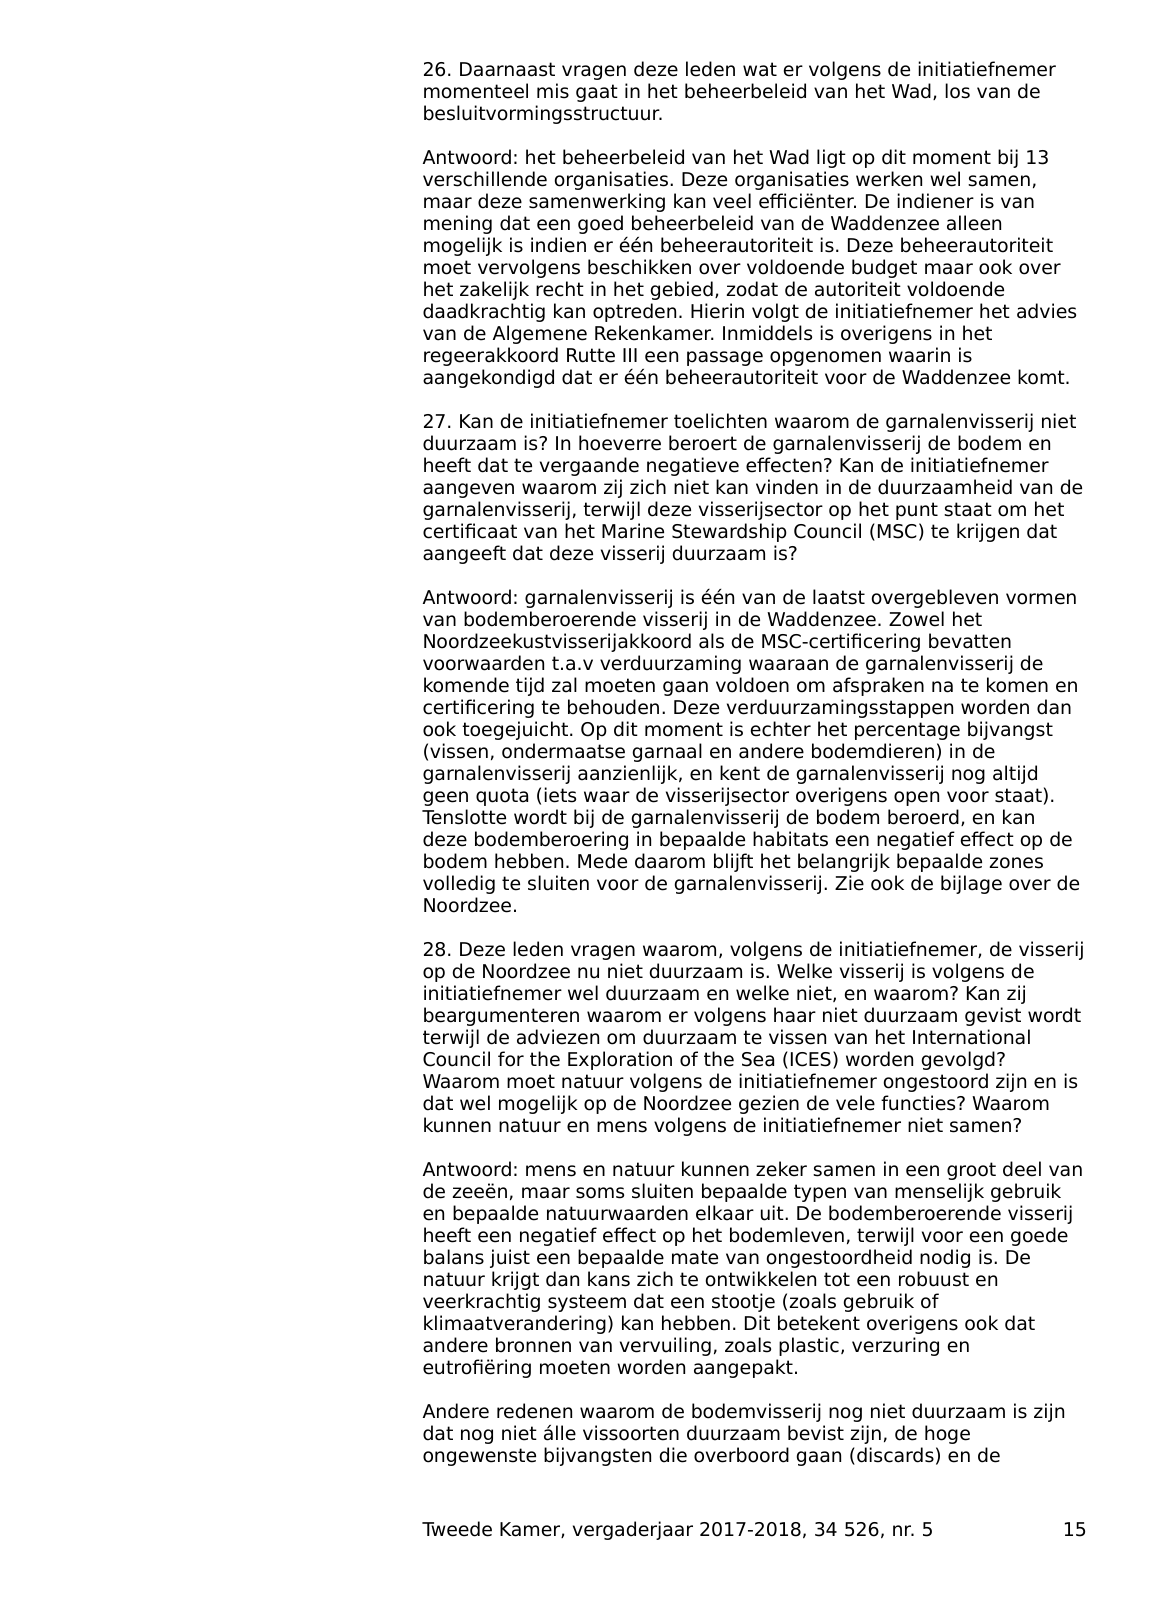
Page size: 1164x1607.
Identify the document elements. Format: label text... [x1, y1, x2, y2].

text 26. Daarnaast vragen deze leden wat er volgens de initiatiefnemer momenteel mis gaat in het beheerbeleid van het Wad, los van de besluitvormingsstructuur. [422, 59, 1087, 125]
text 27. Kan de initiatiefnemer toelichten waarom de garnalenvisserij niet duurzaam is? In hoeverre beroert de garnalenvisserij de bodem en heeft dat te vergaande negatieve effecten? Kan de initiatiefnemer aangeven waarom zij zich niet kan vinden in de duurzaamheid van de garnalenvisserij, terwijl deze visserijsector op het punt staat om het certificaat van het Marine Stewardship Council (MSC) te krijgen dat aangeeft dat deze visserij duurzaam is? [422, 411, 1087, 565]
text 28. Deze leden vragen waarom, volgens de initiatiefnemer, de visserij op de Noordzee nu niet duurzaam is. Welke visserij is volgens de initiatiefnemer wel duurzaam en welke niet, en waarom? Kan zij beargumenteren waarom er volgens haar niet duurzaam gevist wordt terwijl de adviezen om duurzaam te vissen van het International Council for the Exploration of the Sea (ICES) worden gevolgd? Waarom moet natuur volgens de initiatiefnemer ongestoord zijn en is dat wel mogelijk op de Noordzee gezien de vele functies? Waarom kunnen natuur en mens volgens de initiatiefnemer niet samen? [422, 939, 1087, 1137]
text Andere redenen waarom de bodemvisserij nog niet duurzaam is zijn dat nog niet álle vissoorten duurzaam bevist zijn, de hoge ongewenste bijvangsten die overboord gaan (discards) en de [422, 1401, 1087, 1467]
text Antwoord: mens en natuur kunnen zeker samen in een groot deel van de zeeën, maar soms sluiten bepaalde typen van menselijk gebruik en bepaalde natuurwaarden elkaar uit. De bodemberoerende visserij heeft een negatief effect op het bodemleven, terwijl voor een goede balans juist een bepaalde mate van ongestoordheid nodig is. De natuur krijgt dan kans zich te ontwikkelen tot een robuust en veerkrachtig systeem dat een stootje (zoals gebruik of klimaatverandering) kan hebben. Dit betekent overigens ook dat andere bronnen van vervuiling, zoals plastic, verzuring en eutrofiëring moeten worden aangepakt. [422, 1159, 1087, 1379]
text Antwoord: het beheerbeleid van het Wad ligt op dit moment bij 13 verschillende organisaties. Deze organisaties werken wel samen, maar deze samenwerking kan veel efficiënter. De indiener is van mening dat een goed beheerbeleid van de Waddenzee alleen mogelijk is indien er één beheerautoriteit is. Deze beheerautoriteit moet vervolgens beschikken over voldoende budget maar ook over het zakelijk recht in het gebied, zodat de autoriteit voldoende daadkrachtig kan optreden. Hierin volgt de initiatiefnemer het advies van de Algemene Rekenkamer. Inmiddels is overigens in het regeerakkoord Rutte III een passage opgenomen waarin is aangekondigd dat er één beheerautoriteit voor de Waddenzee komt. [422, 147, 1087, 389]
text Antwoord: garnalenvisserij is één van de laatst overgebleven vormen van bodemberoerende visserij in de Waddenzee. Zowel het Noordzeekustvisserijakkoord als de MSC-certificering bevatten voorwaarden t.a.v verduurzaming waaraan de garnalenvisserij de komende tijd zal moeten gaan voldoen om afspraken na te komen en certificering te behouden. Deze verduurzamingsstappen worden dan ook toegejuicht. Op dit moment is echter het percentage bijvangst (vissen, ondermaatse garnaal en andere bodemdieren) in de garnalenvisserij aanzienlijk, en kent de garnalenvisserij nog altijd geen quota (iets waar de visserijsector overigens open voor staat). Tenslotte wordt bij de garnalenvisserij de bodem beroerd, en kan deze bodemberoering in bepaalde habitats een negatief effect op de bodem hebben. Mede daarom blijft het belangrijk bepaalde zones volledig te sluiten voor de garnalenvisserij. Zie ook de bijlage over de Noordzee. [422, 587, 1087, 917]
